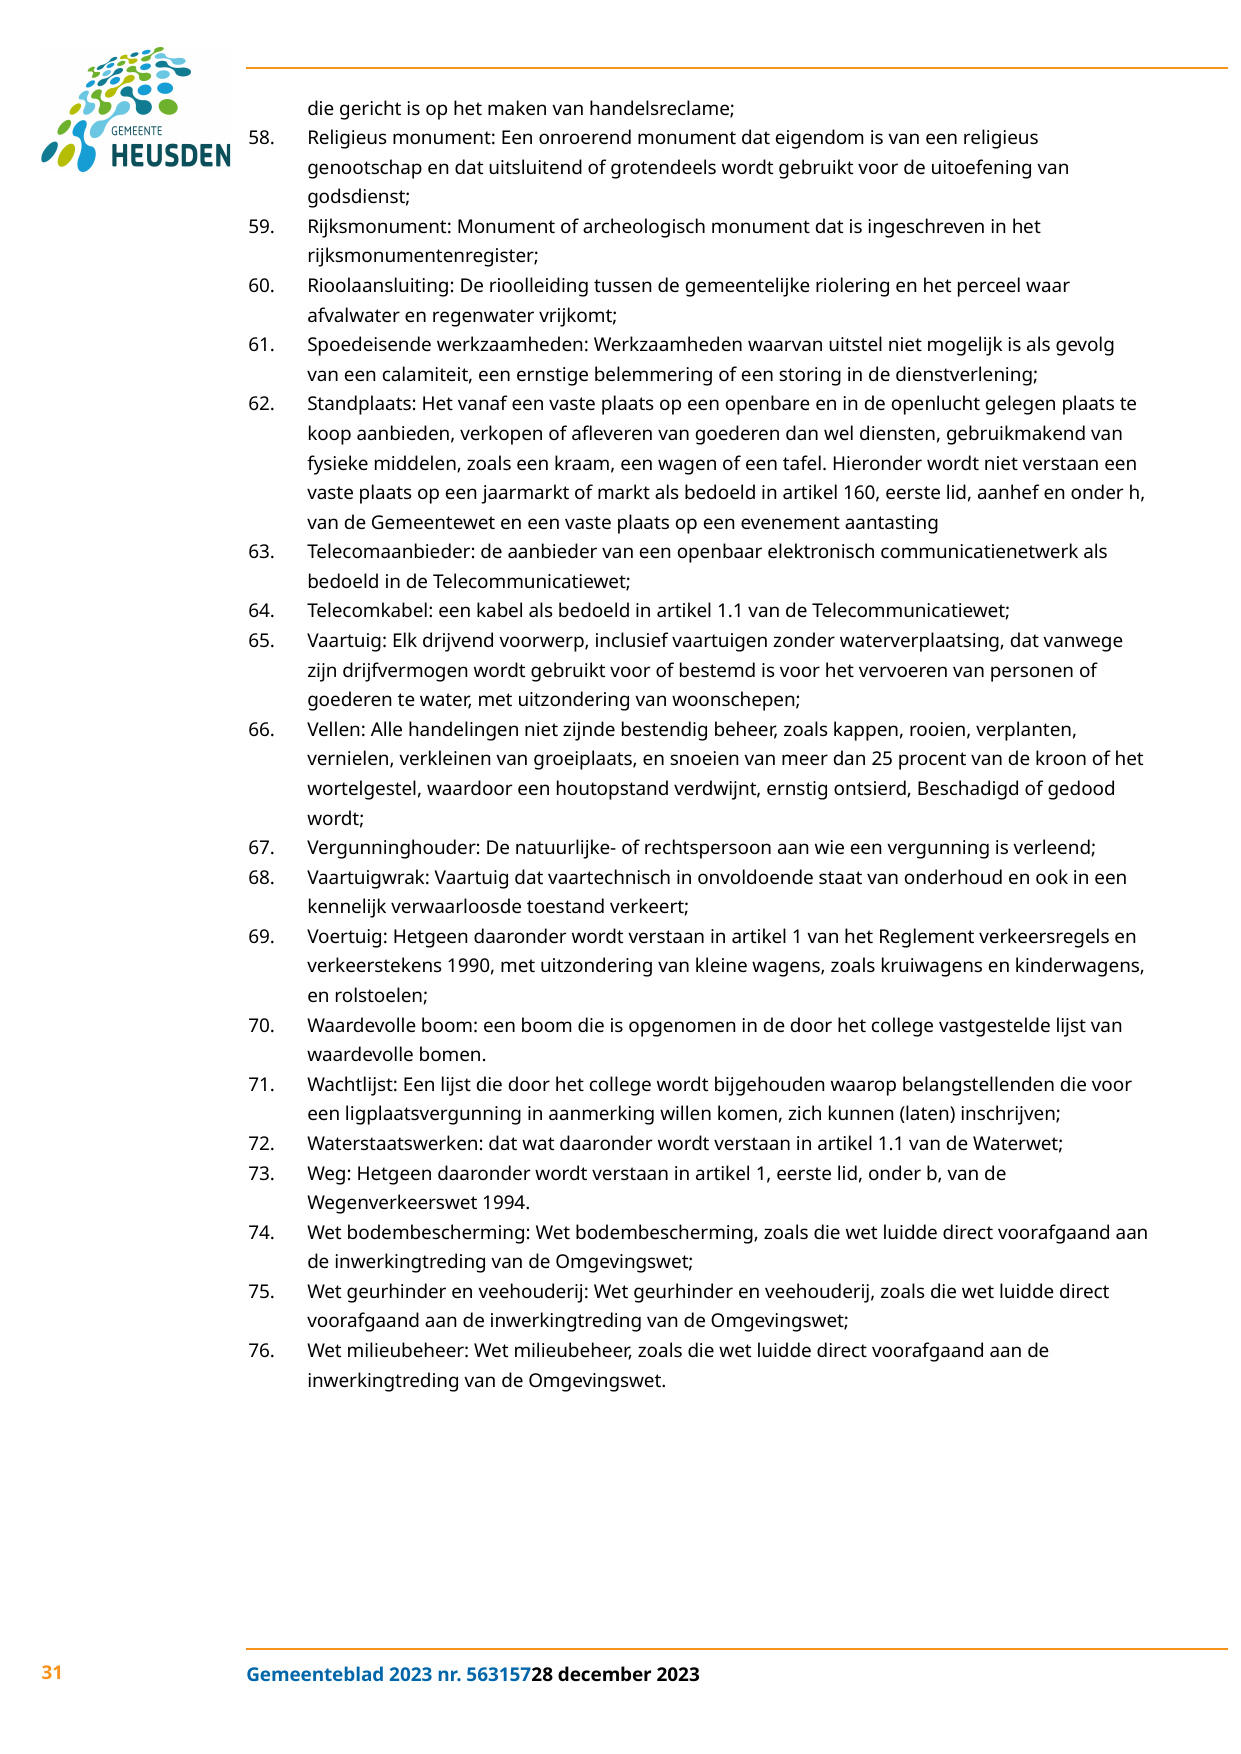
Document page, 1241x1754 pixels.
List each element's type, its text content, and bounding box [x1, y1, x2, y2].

list Rioolaansluiting: De rioolleiding tussen de gemeentelijke riolering en het perceel waar afvalwater en regenwater vrijkomt; [248, 272, 1152, 328]
list Vergunninghouder: De natuurlijke- of rechtspersoon aan wie een vergunning is verleend; [248, 834, 1152, 860]
list Vellen: Alle handelingen niet zijnde bestendig beheer, zoals kappen, rooien, verplanten, vernielen, verkleinen van groeiplaats, en snoeien van meer dan 25 procent van de kroon of het wortelgestel, waardoor een houtopstand verdwijnt, ernstig ontsierd, Beschadigd of gedood wordt; [248, 716, 1152, 831]
list Wachtlijst: Een lijst die door het college wordt bijgehouden waarop belangstellenden die voor een ligplaatsvergunning in aanmerking willen komen, zich kunnen (laten) inschrijven; [248, 1071, 1152, 1126]
list Vaartuigwrak: Vaartuig dat vaartechnisch in onvoldoende staat van onderhoud en ook in een kennelijk verwaarloosde toestand verkeert; [248, 864, 1152, 919]
list Standplaats: Het vanaf een vaste plaats op een openbare en in de openlucht gelegen plaats te koop aanbieden, verkopen of afleveren van goederen dan wel diensten, gebruikmakend van fysieke middelen, zoals een kraam, een wagen of een tafel. Hieronder wordt niet verstaan een vaste plaats op een jaarmarkt of markt als bedoeld in artikel 160, eerste lid, aanhef en onder h, van de Gemeentewet en een vaste plaats op een evenement aantasting [248, 391, 1152, 535]
list Voertuig: Hetgeen daaronder wordt verstaan in artikel 1 van het Reglement verkeersregels en verkeerstekens 1990, met uitzondering van kleine wagens, zoals kruiwagens en kinderwagens, en rolstoelen; [248, 923, 1152, 1008]
list Vaartuig: Elk drijvend voorwerp, inclusief vaartuigen zonder waterverplaatsing, dat vanwege zijn drijfvermogen wordt gebruikt voor of bestemd is voor het vervoeren van personen of goederen te water, met uitzondering van woonschepen; [248, 627, 1152, 712]
list Waardevolle boom: een boom die is opgenomen in de door het college vastgestelde lijst van waardevolle bomen. [248, 1012, 1152, 1067]
list Telecomkabel: een kabel als bedoeld in artikel 1.1 van de Telecommunicatiewet; [248, 598, 1152, 623]
list Wet bodembescherming: Wet bodembescherming, zoals die wet luidde direct voorafgaand aan de inwerkingtreding van de Omgevingswet; [248, 1219, 1152, 1274]
list Wet milieubeheer: Wet milieubeheer, zoals die wet luidde direct voorafgaand aan de inwerkingtreding van de Omgevingswet. [248, 1337, 1152, 1393]
list Weg: Hetgeen daaronder wordt verstaan in artikel 1, eerste lid, onder b, van de Wegenverkeerswet 1994. [248, 1160, 1152, 1215]
list Spoedeisende werkzaamheden: Werkzaamheden waarvan uitstel niet mogelijk is als gevolg van een calamiteit, een ernstige belemmering of een storing in de dienstverlening; [248, 331, 1152, 387]
list Rijksmonument: Monument of archeologisch monument dat is ingeschreven in het rijksmonumentenregister; [248, 213, 1152, 268]
list Waterstaatswerken: dat wat daaronder wordt verstaan in artikel 1.1 van de Waterwet; [248, 1130, 1152, 1156]
list Telecomaanbieder: de aanbieder van een openbaar elektronisch communicatienetwerk als bedoeld in de Telecommunicatiewet; [248, 538, 1152, 594]
list Religieus monument: Een onroerend monument dat eigendom is van een religieus genootschap en dat uitsluitend of grotendeels wordt gebruikt voor de uitoefening van godsdienst; [248, 124, 1152, 209]
list Wet geurhinder en veehouderij: Wet geurhinder en veehouderij, zoals die wet luidde direct voorafgaand aan de inwerkingtreding van de Omgevingswet; [248, 1278, 1152, 1333]
picture [41, 47, 231, 172]
list die gericht is op het maken van handelsreclame; [248, 95, 1152, 121]
